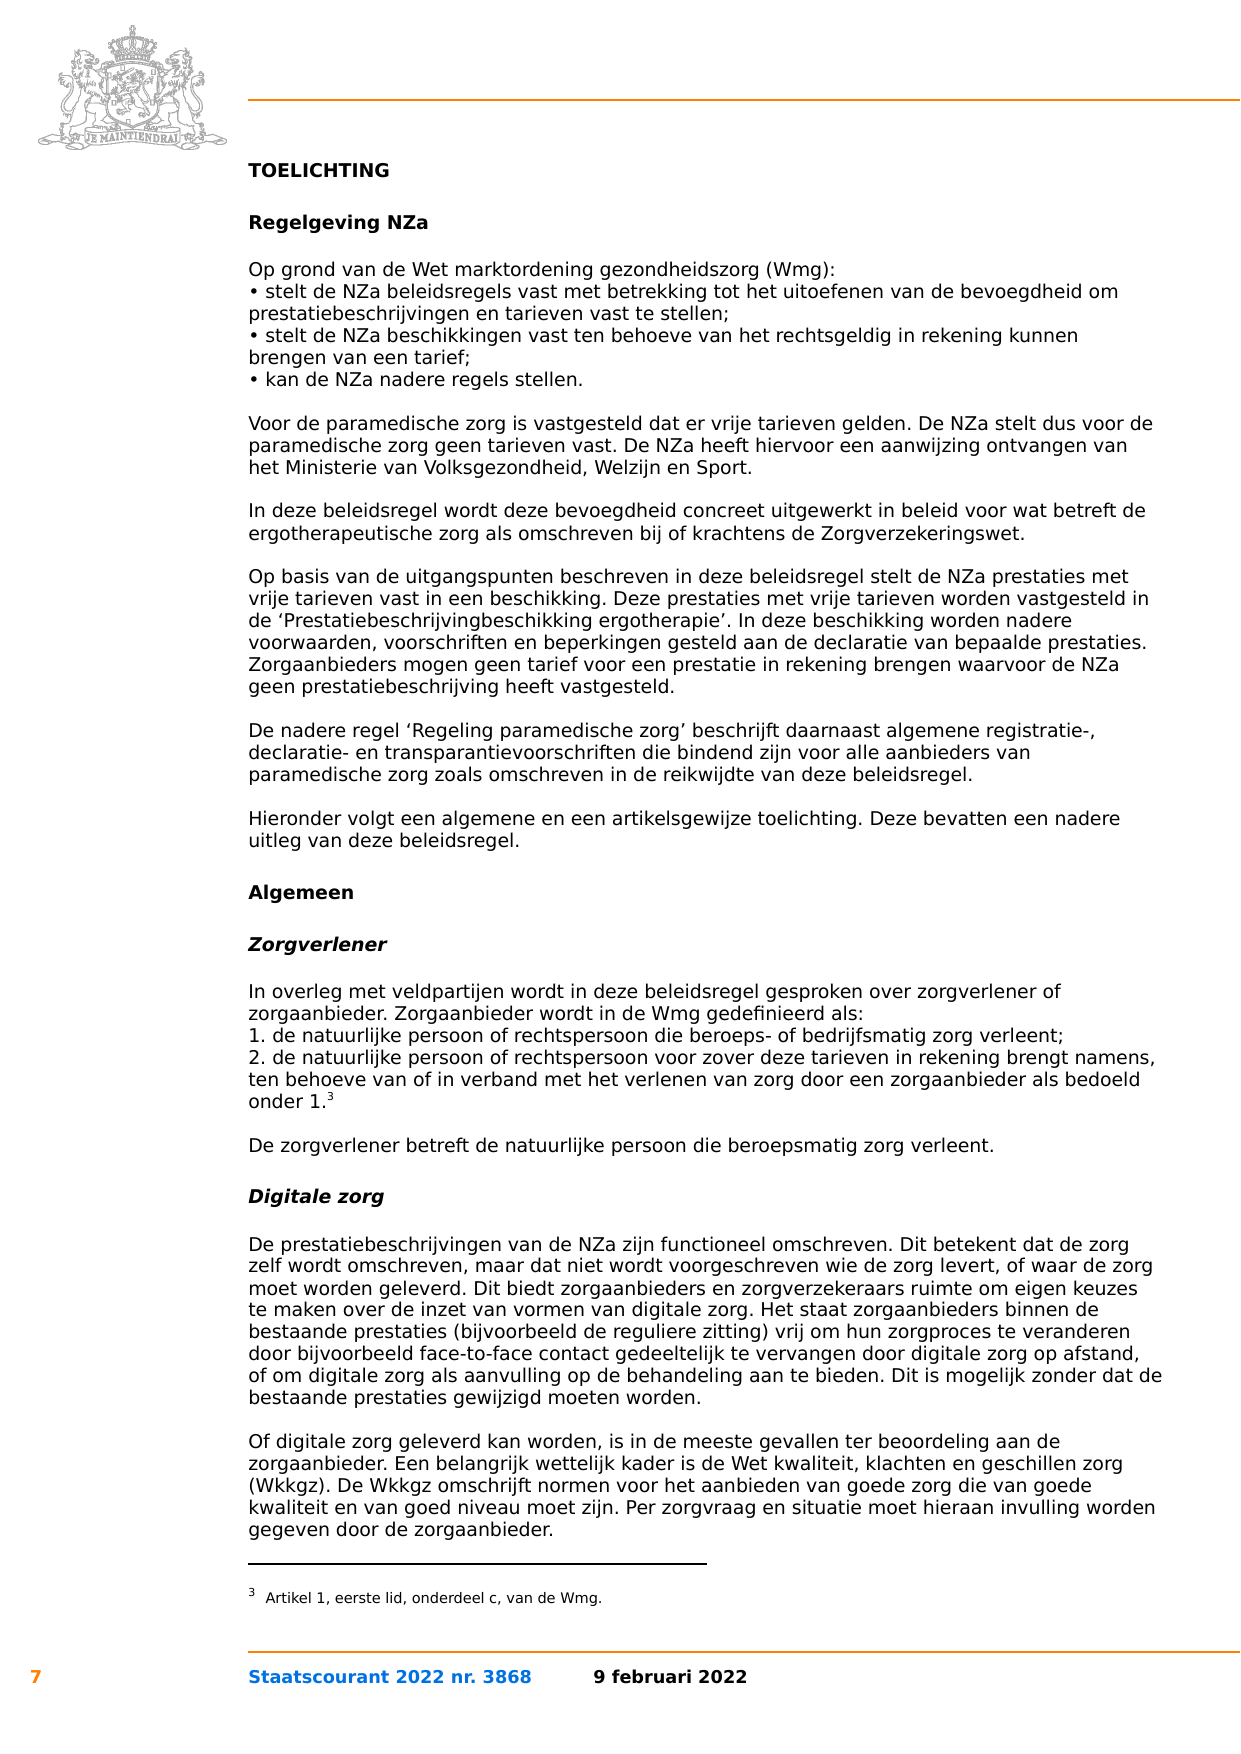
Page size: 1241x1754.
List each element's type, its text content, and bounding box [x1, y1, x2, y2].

text • stelt de NZa beleidsregels vast met betrekking tot het uitoefenen van de bevoegdheid om prestatiebeschrijvingen en tarieven vast te stellen; [248, 281, 1163, 325]
text In deze beleidsregel wordt deze bevoegdheid concreet uitgewerkt in beleid voor wat betreft de ergotherapeutische zorg als omschreven bij of krachtens de Zorgverzekeringswet. [248, 500, 1163, 544]
text • kan de NZa nadere regels stellen. [248, 369, 1163, 391]
text In overleg met veldpartijen wordt in deze beleidsregel gesproken over zorgverlener of zorgaanbieder. Zorgaanbieder wordt in de Wmg gedefinieerd als: [248, 981, 1163, 1025]
text Of digitale zorg geleverd kan worden, is in de meeste gevallen ter beoordeling aan de zorgaanbieder. Een belangrijk wettelijk kader is de Wet kwaliteit, klachten en geschillen zorg (Wkkgz). De Wkkgz omschrijft normen voor het aanbieden van goede zorg die van goede kwaliteit en van goed niveau moet zijn. Per zorgvraag en situatie moet hieraan invulling worden gegeven door de zorgaanbieder. [248, 1431, 1163, 1541]
text Voor de paramedische zorg is vastgesteld dat er vrije tarieven gelden. De NZa stelt dus voor de paramedische zorg geen tarieven vast. De NZa heeft hiervoor een aanwijzing ontvangen van het Ministerie van Volksgezondheid, Welzijn en Sport. [248, 413, 1163, 478]
subtitle Zorgverlener [248, 934, 1163, 956]
picture [38, 25, 227, 150]
subtitle TOELICHTING [248, 160, 1163, 182]
text De nadere regel ‘Regeling paramedische zorg’ beschrijft daarnaast algemene registratie-, declaratie- en transparantievoorschriften die bindend zijn voor alle aanbieders van paramedische zorg zoals omschreven in de reikwijdte van deze beleidsregel. [248, 720, 1163, 786]
text Op grond van de Wet marktordening gezondheidszorg (Wmg): [248, 259, 1163, 281]
subtitle Digitale zorg [248, 1186, 1163, 1208]
text De prestatiebeschrijvingen van de NZa zijn functioneel omschreven. Dit betekent dat de zorg zelf wordt omschreven, maar dat niet wordt voorgeschreven wie de zorg levert, of waar de zorg moet worden geleverd. Dit biedt zorgaanbieders en zorgverzekeraars ruimte om eigen keuzes te maken over de inzet van vormen van digitale zorg. Het staat zorgaanbieders binnen de bestaande prestaties (bijvoorbeeld de reguliere zitting) vrij om hun zorgproces te veranderen door bijvoorbeeld face-to-face contact gedeeltelijk te vervangen door digitale zorg op afstand, of om digitale zorg als aanvulling op de behandeling aan te bieden. Dit is mogelijk zonder dat de bestaande prestaties gewijzigd moeten worden. [248, 1233, 1163, 1409]
text • stelt de NZa beschikkingen vast ten behoeve van het rechtsgeldig in rekening kunnen brengen van een tarief; [248, 325, 1163, 369]
text Hieronder volgt een algemene en een artikelsgewijze toelichting. Deze bevatten een nadere uitleg van deze beleidsregel. [248, 808, 1163, 852]
subtitle Algemeen [248, 882, 1163, 904]
subtitle Regelgeving NZa [248, 212, 1163, 234]
text 2. de natuurlijke persoon of rechtspersoon voor zover deze tarieven in rekening brengt namens, ten behoeve van of in verband met het verlenen van zorg door een zorgaanbieder als bedoeld onder 1. [248, 1047, 1163, 1113]
text 1. de natuurlijke persoon of rechtspersoon die beroeps- of bedrijfsmatig zorg verleent; [248, 1025, 1163, 1047]
text Artikel 1, eerste lid, onderdeel c, van de Wmg. [248, 1586, 1163, 1608]
text Op basis van de uitgangspunten beschreven in deze beleidsregel stelt de NZa prestaties met vrije tarieven vast in een beschikking. Deze prestaties met vrije tarieven worden vastgesteld in de ‘Prestatiebeschrijvingbeschikking ergotherapie’. In deze beschikking worden nadere voorwaarden, voorschriften en beperkingen gesteld aan de declaratie van bepaalde prestaties. Zorgaanbieders mogen geen tarief voor een prestatie in rekening brengen waarvoor de NZa geen prestatiebeschrijving heeft vastgesteld. [248, 566, 1163, 698]
text De zorgverlener betreft de natuurlijke persoon die beroepsmatig zorg verleent. [248, 1134, 1163, 1156]
